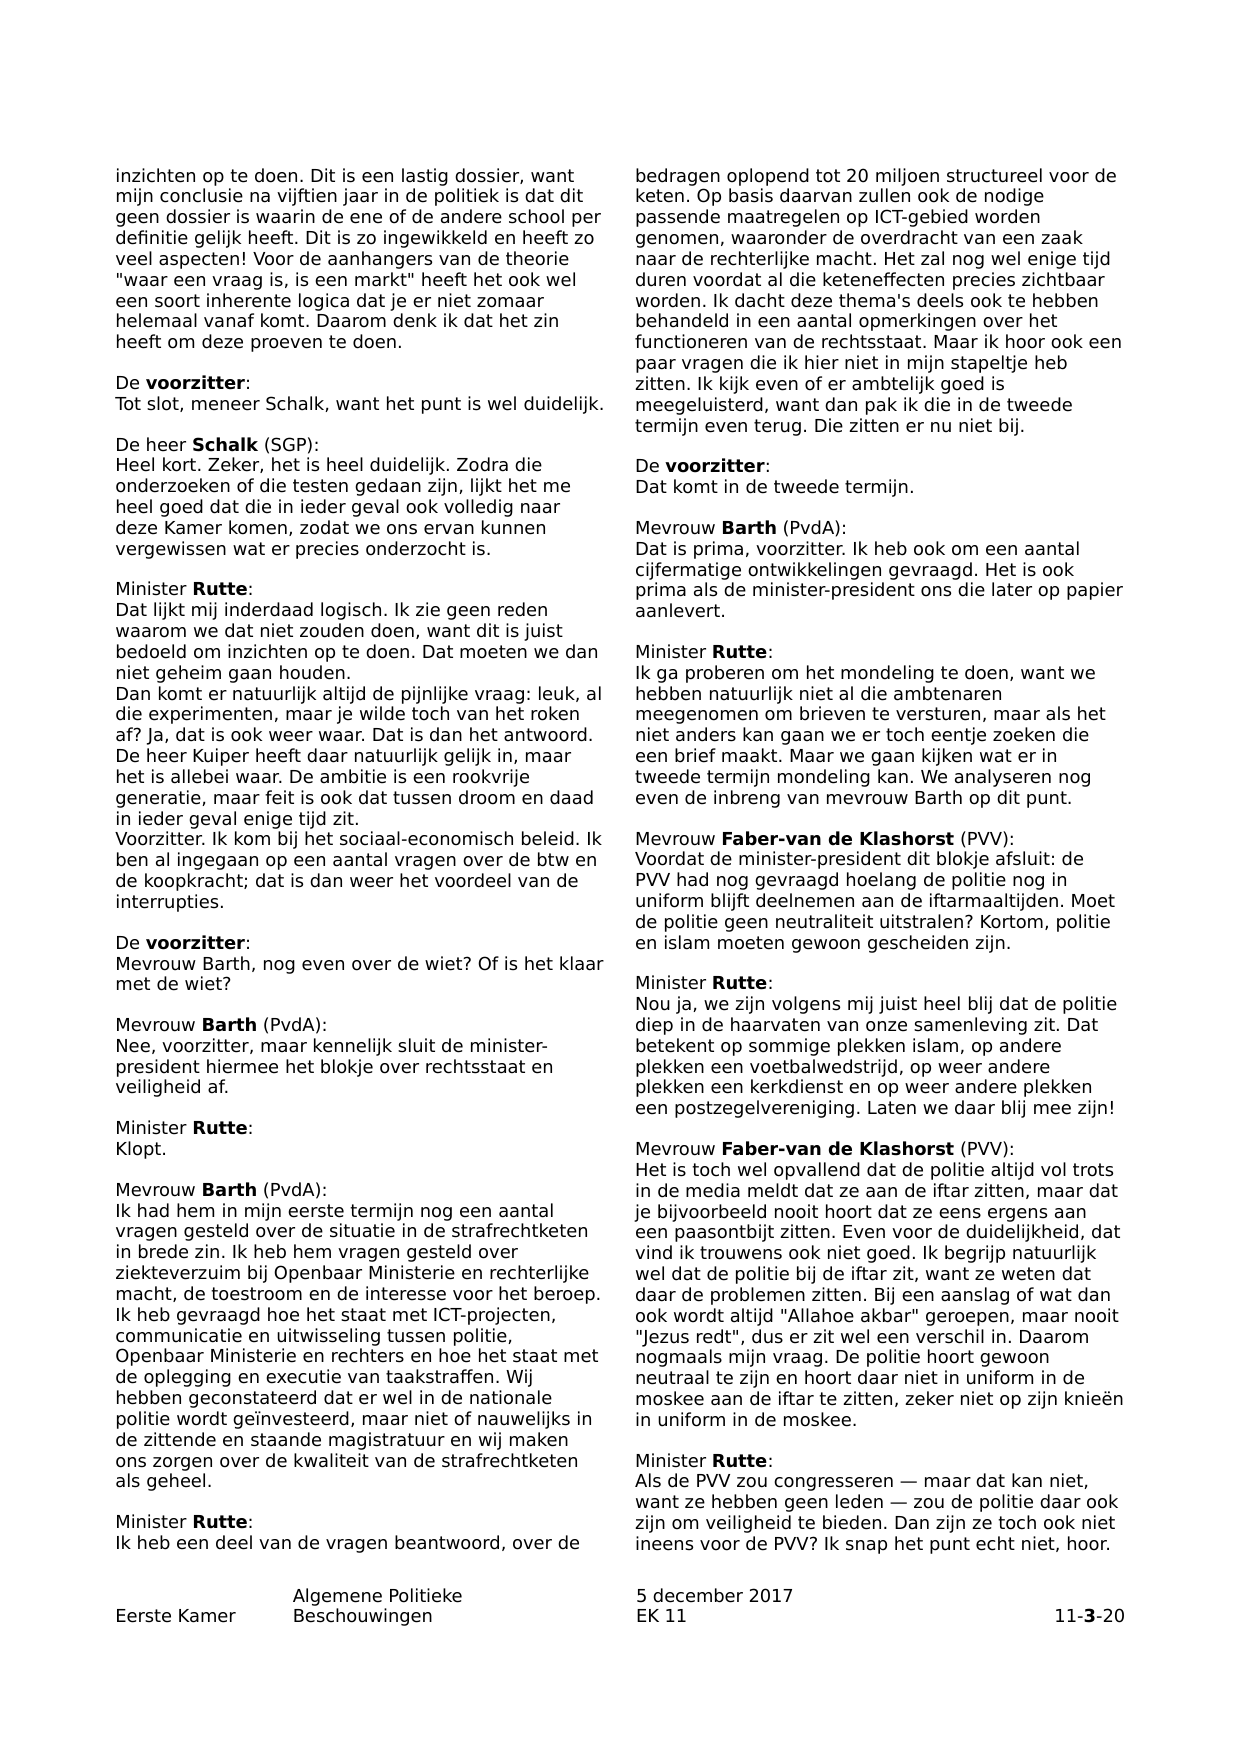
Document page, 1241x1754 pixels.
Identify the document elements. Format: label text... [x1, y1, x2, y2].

text Minister Rutte: [635, 1451, 1125, 1471]
text bedragen oplopend tot 20 miljoen structureel voor de keten. Op basis daarvan zullen ook de nodige passende maatregelen op ICT-gebied worden genomen, waaronder de overdracht van een zaak naar de rechterlijke macht. Het zal nog wel enige tijd duren voordat al die keteneffecten precies zichtbaar worden. Ik dacht deze thema's deels ook te hebben behandeld in een aantal opmerkingen over het functioneren van de rechtsstaat. Maar ik hoor ook een paar vragen die ik hier niet in mijn stapeltje heb zitten. Ik kijk even of er ambtelijk goed is meegeluisterd, want dan pak ik die in de tweede termijn even terug. Die zitten er nu niet bij. [635, 165, 1125, 436]
text inzichten op te doen. Dit is een lastig dossier, want mijn conclusie na vijftien jaar in de politiek is dat dit geen dossier is waarin de ene of de andere school per definitie gelijk heeft. Dit is zo ingewikkeld en heeft zo veel aspecten! Voor de aanhangers van de theorie "waar een vraag is, is een markt" heeft het ook wel een soort inherente logica dat je er niet zomaar helemaal vanaf komt. Daarom denk ik dat het zin heeft om deze proeven te doen. [115, 165, 605, 353]
text Dat komt in de tweede termijn. [635, 477, 1125, 498]
text Mevrouw Faber-van de Klashorst (PVV): [635, 1139, 1125, 1160]
text Nou ja, we zijn volgens mij juist heel blij dat de politie diep in de haarvaten van onze samenleving zit. Dat betekent op sommige plekken islam, op andere plekken een voetbalwedstrijd, op weer andere plekken een kerkdienst en op weer andere plekken een postzegelvereniging. Laten we daar blij mee zijn! [635, 994, 1125, 1119]
text Mevrouw Barth (PvdA): [115, 1180, 605, 1200]
text Klopt. [115, 1139, 605, 1160]
text Dan komt er natuurlijk altijd de pijnlijke vraag: leuk, al die experimenten, maar je wilde toch van het roken af? Ja, dat is ook weer waar. Dat is dan het antwoord. De heer Kuiper heeft daar natuurlijk gelijk in, maar het is allebei waar. De ambitie is een rookvrije generatie, maar feit is ook dat tussen droom en daad in ieder geval enige tijd zit. [115, 683, 605, 829]
text Mevrouw Faber-van de Klashorst (PVV): [635, 828, 1125, 849]
text Minister Rutte: [115, 1118, 605, 1139]
text Minister Rutte: [115, 1512, 605, 1533]
text Mevrouw Barth (PvdA): [115, 1015, 605, 1036]
text De voorzitter: [635, 456, 1125, 477]
text Dat lijkt mij inderdaad logisch. Ik zie geen reden waarom we dat niet zouden doen, want dit is juist bedoeld om inzichten op te doen. Dat moeten we dan niet geheim gaan houden. [115, 600, 605, 683]
text Mevrouw Barth (PvdA): [635, 518, 1125, 538]
text Minister Rutte: [635, 973, 1125, 994]
text Mevrouw Barth, nog even over de wiet? Of is het klaar met de wiet? [115, 953, 605, 995]
text Minister Rutte: [115, 579, 605, 600]
text Dat is prima, voorzitter. Ik heb ook om een aantal cijfermatige ontwikkelingen gevraagd. Het is ook prima als de minister-president ons die later op papier aanlevert. [635, 538, 1125, 622]
text De voorzitter: [115, 932, 605, 953]
text Ik had hem in mijn eerste termijn nog een aantal vragen gesteld over de situatie in de strafrechtketen in brede zin. Ik heb hem vragen gesteld over ziekteverzuim bij Openbaar Ministerie en rechterlijke macht, de toestroom en de interesse voor het beroep. Ik heb gevraagd hoe het staat met ICT-projecten, communicatie en uitwisseling tussen politie, Openbaar Ministerie en rechters en hoe het staat met de oplegging en executie van taakstraffen. Wij hebben geconstateerd dat er wel in de nationale politie wordt geïnvesteerd, maar niet of nauwelijks in de zittende en staande magistratuur en wij maken ons zorgen over de kwaliteit van de strafrechtketen als geheel. [115, 1200, 605, 1492]
text Nee, voorzitter, maar kennelijk sluit de minister-president hiermee het blokje over rechtsstaat en veiligheid af. [115, 1036, 605, 1098]
text Ik heb een deel van de vragen beantwoord, over de [115, 1533, 605, 1554]
text Tot slot, meneer Schalk, want het punt is wel duidelijk. [115, 393, 605, 414]
text Voorzitter. Ik kom bij het sociaal-economisch beleid. Ik ben al ingegaan op een aantal vragen over de btw en de koopkracht; dat is dan weer het voordeel van de interrupties. [115, 829, 605, 912]
text Voordat de minister-president dit blokje afsluit: de PVV had nog gevraagd hoelang de politie nog in uniform blijft deelnemen aan de iftarmaaltijden. Moet de politie geen neutraliteit uitstralen? Kortom, politie en islam moeten gewoon gescheiden zijn. [635, 849, 1125, 953]
text Het is toch wel opvallend dat de politie altijd vol trots in de media meldt dat ze aan de iftar zitten, maar dat je bijvoorbeeld nooit hoort dat ze eens ergens aan een paasontbijt zitten. Even voor de duidelijkheid, dat vind ik trouwens ook niet goed. Ik begrijp natuurlijk wel dat de politie bij de iftar zit, want ze weten dat daar de problemen zitten. Bij een aanslag of wat dan ook wordt altijd "Allahoe akbar" geroepen, maar nooit "Jezus redt", dus er zit wel een verschil in. Daarom nogmaals mijn vraag. De politie hoort gewoon neutraal te zijn en hoort daar niet in uniform in de moskee aan de iftar te zitten, zeker niet op zijn knieën in uniform in de moskee. [635, 1160, 1125, 1431]
text Als de PVV zou congresseren — maar dat kan niet, want ze hebben geen leden — zou de politie daar ook zijn om veiligheid te bieden. Dan zijn ze toch ook niet ineens voor de PVV? Ik snap het punt echt niet, hoor. [635, 1471, 1125, 1554]
text De voorzitter: [115, 373, 605, 393]
text Ik ga proberen om het mondeling te doen, want we hebben natuurlijk niet al die ambtenaren meegenomen om brieven te versturen, maar als het niet anders kan gaan we er toch eentje zoeken die een brief maakt. Maar we gaan kijken wat er in tweede termijn mondeling kan. We analyseren nog even de inbreng van mevrouw Barth op dit punt. [635, 662, 1125, 808]
text Heel kort. Zeker, het is heel duidelijk. Zodra die onderzoeken of die testen gedaan zijn, lijkt het me heel goed dat die in ieder geval ook volledig naar deze Kamer komen, zodat we ons ervan kunnen vergewissen wat er precies onderzocht is. [115, 455, 605, 559]
text De heer Schalk (SGP): [115, 434, 605, 455]
text Minister Rutte: [635, 642, 1125, 662]
